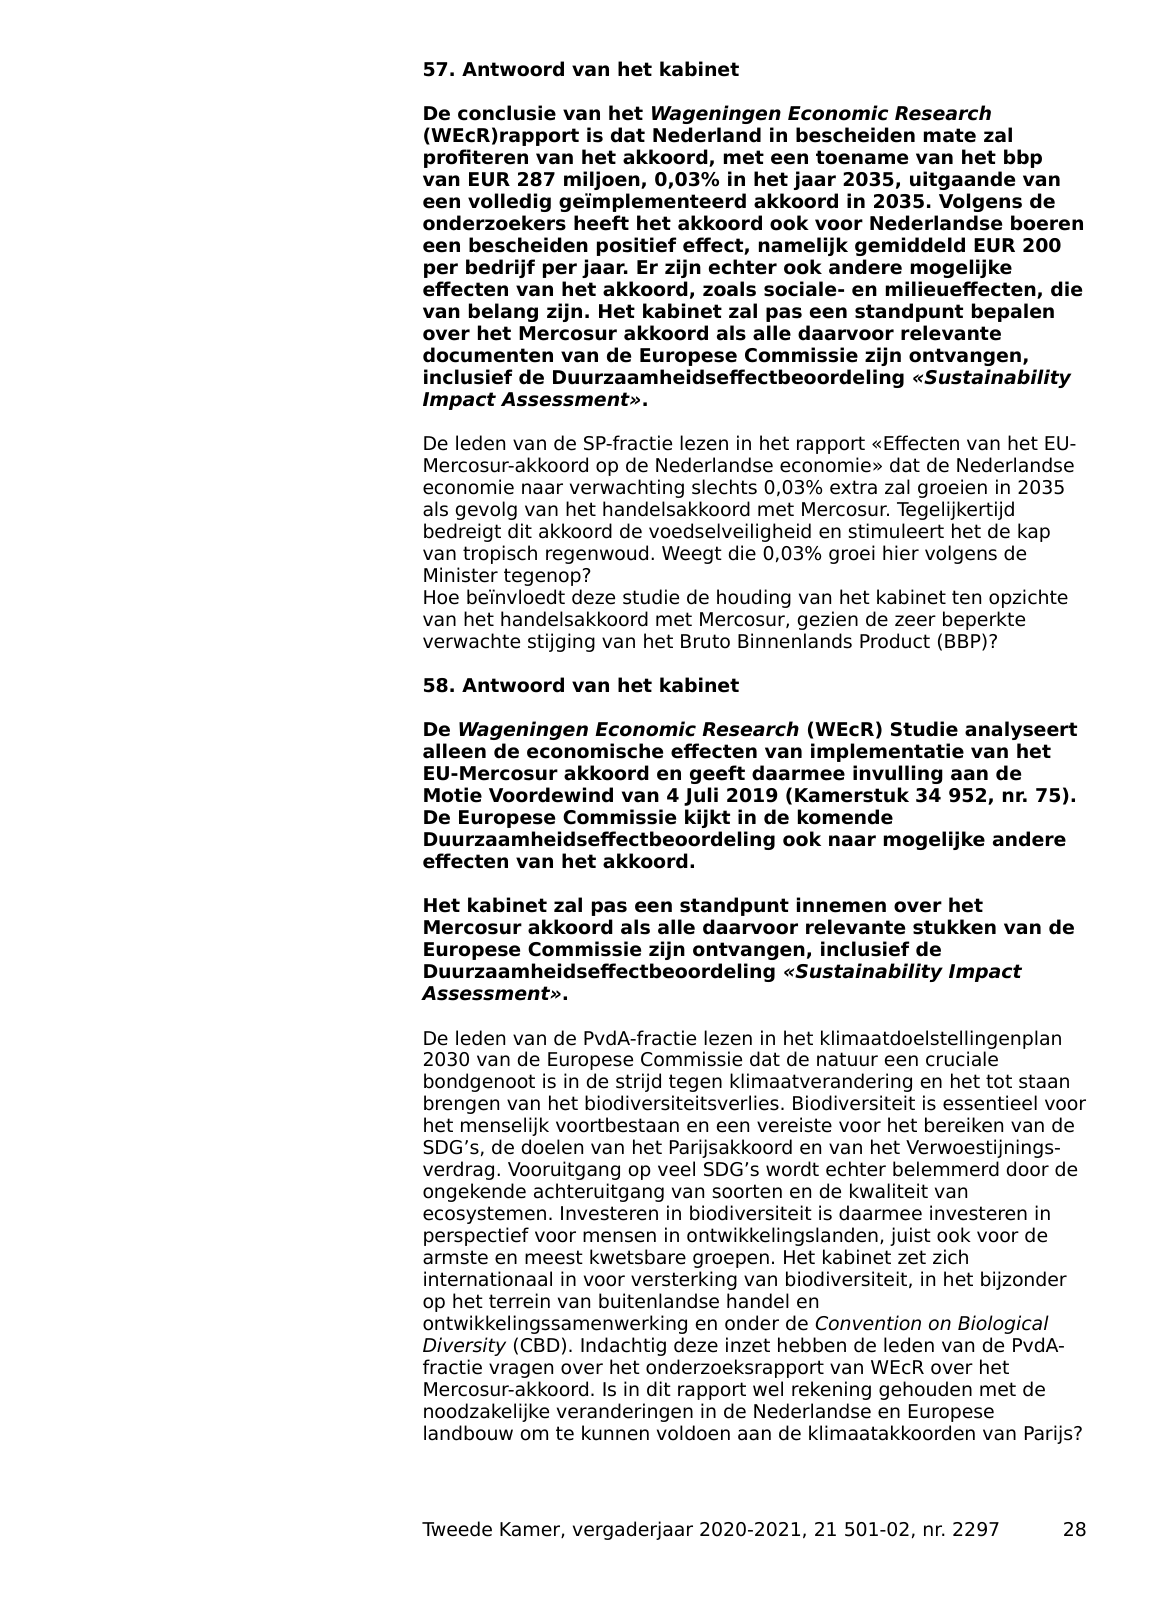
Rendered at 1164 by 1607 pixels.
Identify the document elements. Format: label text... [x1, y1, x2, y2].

text Het kabinet zal pas een standpunt innemen over het Mercosur akkoord als alle daarvoor relevante stukken van de Europese Commissie zijn ontvangen, inclusief de Duurzaamheidseffectbeoordeling «Sustainability Impact Assessment». [422, 895, 1087, 1005]
text De conclusie van het Wageningen Economic Research (WEcR)rapport is dat Nederland in bescheiden mate zal profiteren van het akkoord, met een toename van het bbp van EUR 287 miljoen, 0,03% in het jaar 2035, uitgaande van een volledig geïmplementeerd akkoord in 2035. Volgens de onderzoekers heeft het akkoord ook voor Nederlandse boeren een bescheiden positief effect, namelijk gemiddeld EUR 200 per bedrijf per jaar. Er zijn echter ook andere mogelijke effecten van het akkoord, zoals sociale- en milieueffecten, die van belang zijn. Het kabinet zal pas een standpunt bepalen over het Mercosur akkoord als alle daarvoor relevante documenten van de Europese Commissie zijn ontvangen, inclusief de Duurzaamheidseffectbeoordeling «Sustainability Impact Assessment». [422, 103, 1087, 411]
text De leden van de SP-fractie lezen in het rapport «Effecten van het EU-Mercosur-akkoord op de Nederlandse economie» dat de Nederlandse economie naar verwachting slechts 0,03% extra zal groeien in 2035 als gevolg van het handelsakkoord met Mercosur. Tegelijkertijd bedreigt dit akkoord de voedselveiligheid en stimuleert het de kap van tropisch regenwoud. Weegt die 0,03% groei hier volgens de Minister tegenop? [422, 433, 1087, 587]
subtitle 58. Antwoord van het kabinet [422, 675, 1087, 697]
text De Wageningen Economic Research (WEcR) Studie analyseert alleen de economische effecten van implementatie van het EU-Mercosur akkoord en geeft daarmee invulling aan de Motie Voordewind van 4 Juli 2019 (Kamerstuk 34 952, nr. 75). De Europese Commissie kijkt in de komende Duurzaamheidseffectbeoordeling ook naar mogelijke andere effecten van het akkoord. [422, 719, 1087, 873]
text Hoe beïnvloedt deze studie de houding van het kabinet ten opzichte van het handelsakkoord met Mercosur, gezien de zeer beperkte verwachte stijging van het Bruto Binnenlands Product (BBP)? [422, 587, 1087, 653]
subtitle 57. Antwoord van het kabinet [422, 59, 1087, 81]
text De leden van de PvdA-fractie lezen in het klimaatdoelstellingenplan 2030 van de Europese Commissie dat de natuur een cruciale bondgenoot is in de strijd tegen klimaatverandering en het tot staan brengen van het biodiversiteitsverlies. Biodiversiteit is essentieel voor het menselijk voortbestaan en een vereiste voor het bereiken van de SDG’s, de doelen van het Parijsakkoord en van het Verwoestijnings-verdrag. Vooruitgang op veel SDG’s wordt echter belemmerd door de ongekende achteruitgang van soorten en de kwaliteit van ecosystemen. Investeren in biodiversiteit is daarmee investeren in perspectief voor mensen in ontwikkelingslanden, juist ook voor de armste en meest kwetsbare groepen. Het kabinet zet zich internationaal in voor versterking van biodiversiteit, in het bijzonder op het terrein van buitenlandse handel en ontwikkelingssamenwerking en onder de Convention on Biological Diversity (CBD). Indachtig deze inzet hebben de leden van de PvdA-fractie vragen over het onderzoeksrapport van WEcR over het Mercosur-akkoord. Is in dit rapport wel rekening gehouden met de noodzakelijke veranderingen in de Nederlandse en Europese landbouw om te kunnen voldoen aan de klimaatakkoorden van Parijs? [422, 1027, 1087, 1445]
